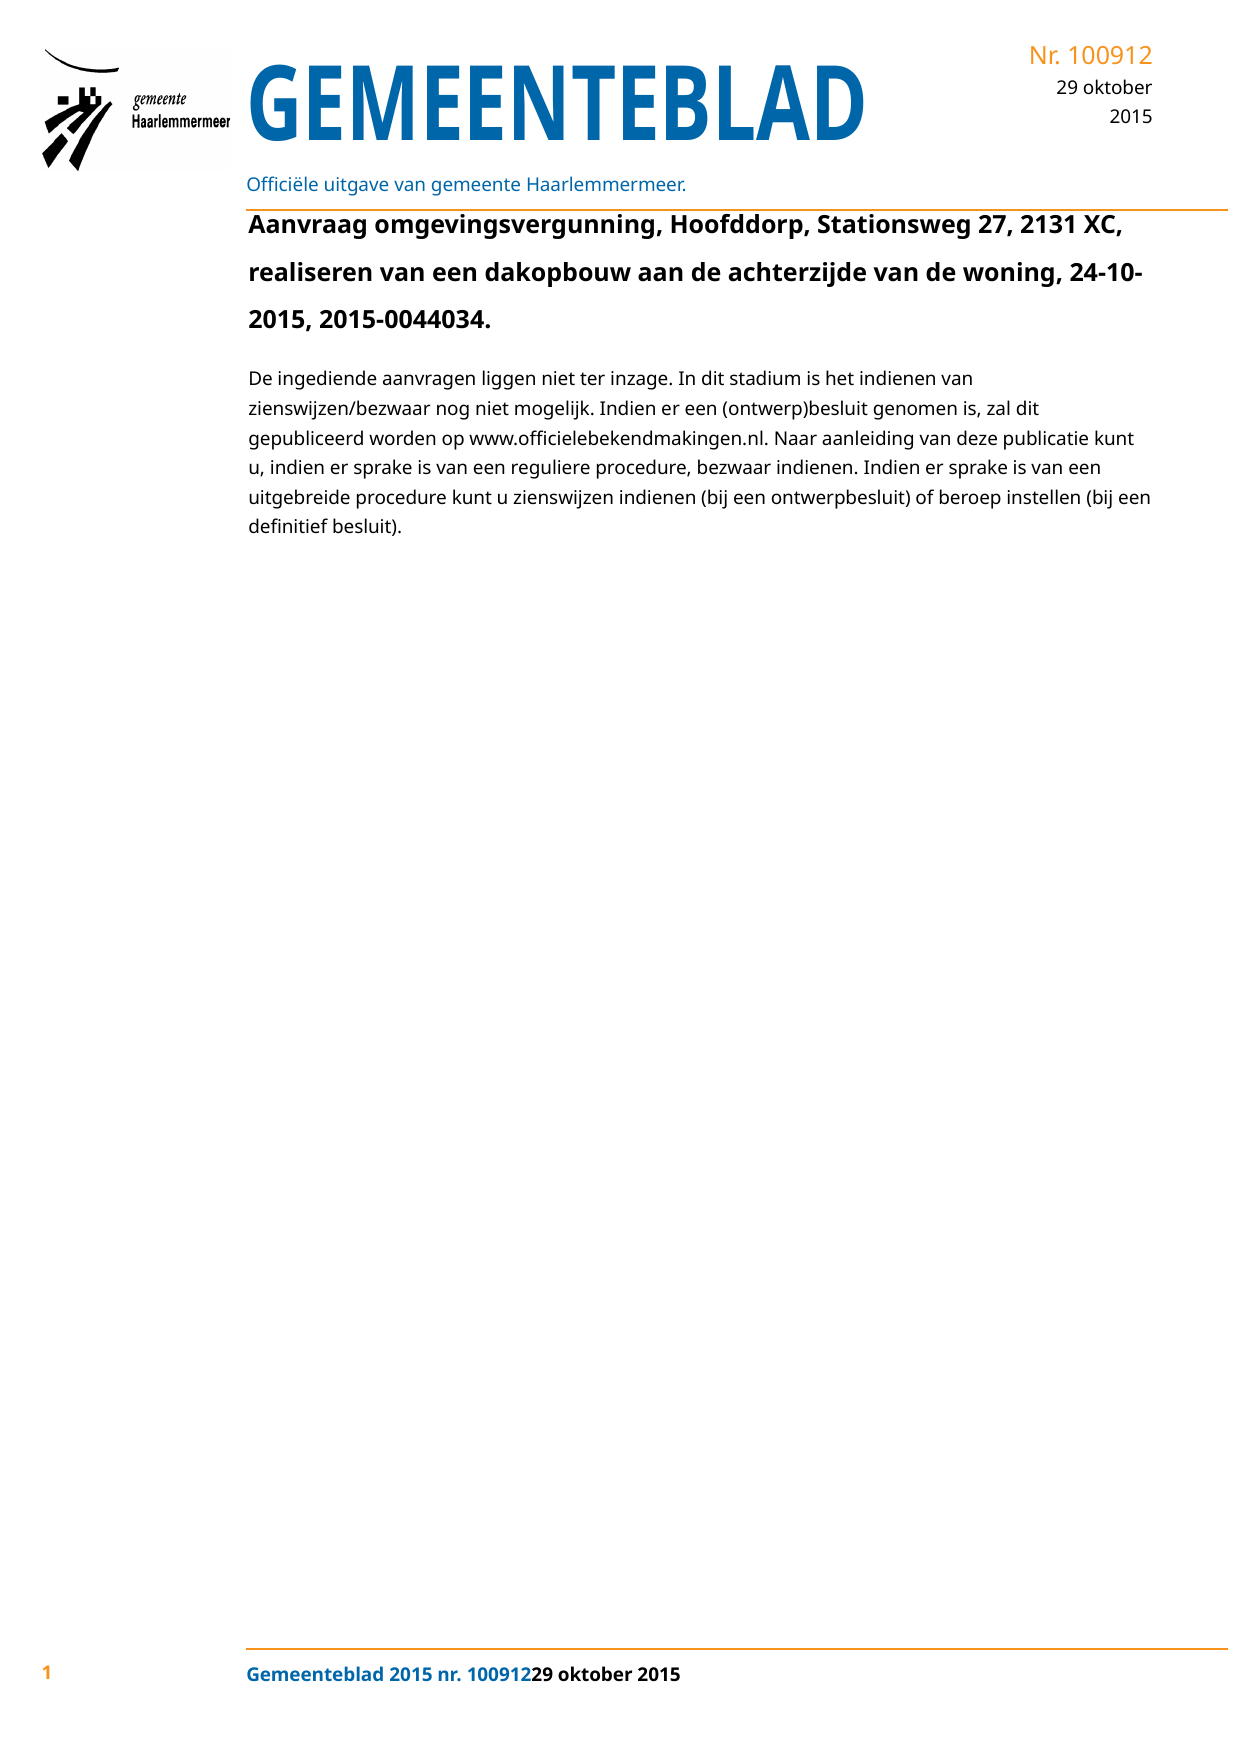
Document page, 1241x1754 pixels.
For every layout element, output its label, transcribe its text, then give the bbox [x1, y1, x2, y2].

text Aanvraag omgevingsvergunning, Hoofddorp, Stationsweg 27, 2131 XC, realiseren van een dakopbouw aan de achterzijde van de woning, 24-10-2015, 2015-0044034. [248, 211, 1152, 336]
picture [41, 47, 231, 172]
text De ingediende aanvragen liggen niet ter inzage. In dit stadium is het indienen van zienswijzen/bezwaar nog niet mogelijk. Indien er een (ontwerp)besluit genomen is, zal dit gepubliceerd worden op www.officielebekendmakingen.nl. Naar aanleiding van deze publicatie kunt u, indien er sprake is van een reguliere procedure, bezwaar indienen. Indien er sprake is van een uitgebreide procedure kunt u zienswijzen indienen (bij een ontwerpbesluit) of beroep instellen (bij een definitief besluit). [248, 366, 1152, 539]
